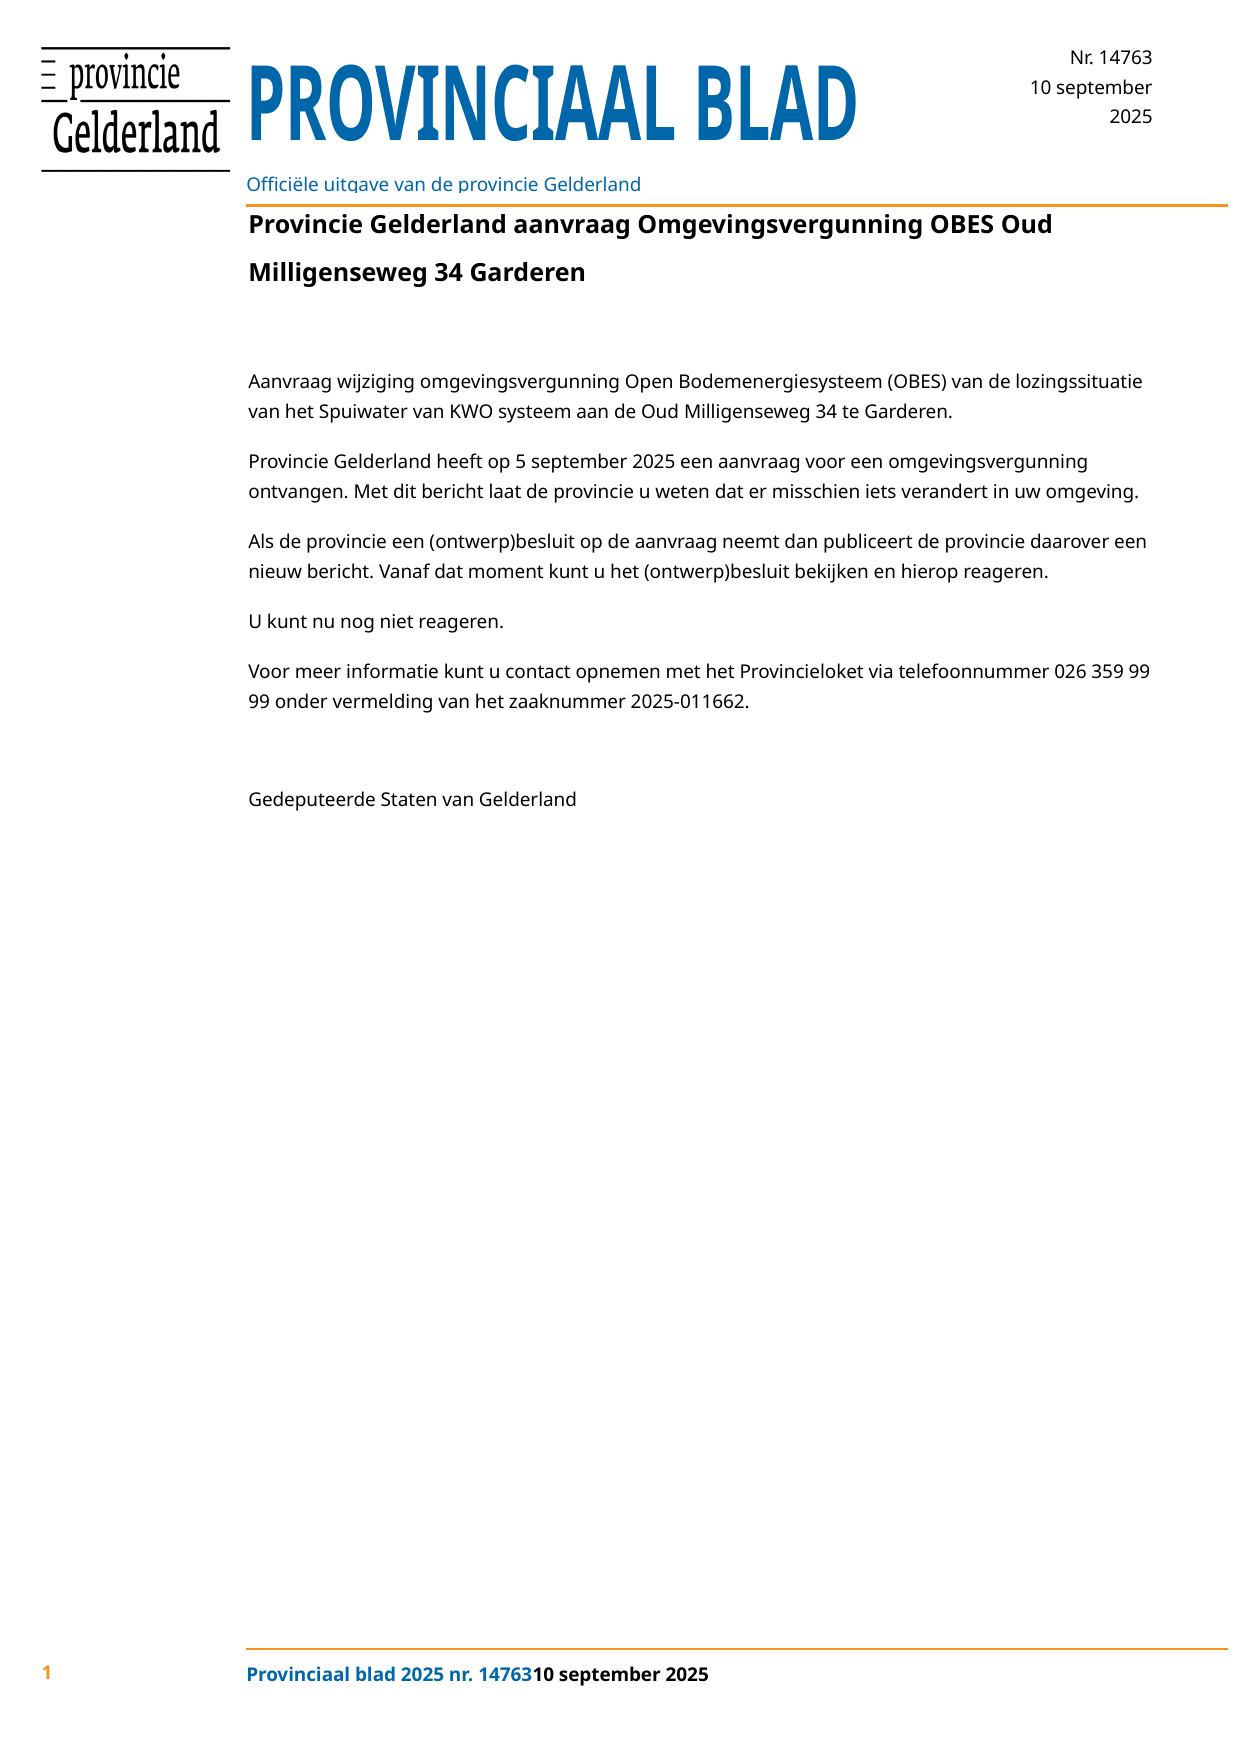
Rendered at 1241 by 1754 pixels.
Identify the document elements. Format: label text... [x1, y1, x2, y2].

text Aanvraag wijziging omgevingsvergunning Open Bodemenergiesysteem (OBES) van de lozingssituatie van het Spuiwater van KWO systeem aan de Oud Milligenseweg 34 te Garderen. [248, 368, 1152, 424]
picture [41, 47, 231, 172]
text Als de provincie een (ontwerp)besluit op de aanvraag neemt dan publiceert de provincie daarover een nieuw bericht. Vanaf dat moment kunt u het (ontwerp)besluit bekijken en hierop reageren. [248, 528, 1152, 584]
text Provincie Gelderland heeft op 5 september 2025 een aanvraag voor een omgevingsvergunning ontvangen. Met dit bericht laat de provincie u weten dat er misschien iets verandert in uw omgeving. [248, 448, 1152, 504]
text Voor meer informatie kunt u contact opnemen met het Provincieloket via telefoonnummer 026 359 99 99 onder vermelding van het zaaknummer 2025-011662. [248, 659, 1152, 714]
text Gedeputeerde Staten van Gelderland [248, 787, 1152, 812]
text Provincie Gelderland aanvraag Omgevingsvergunning OBES Oud Milligenseweg 34 Garderen [248, 207, 1152, 288]
text U kunt nu nog niet reageren. [248, 608, 1152, 634]
